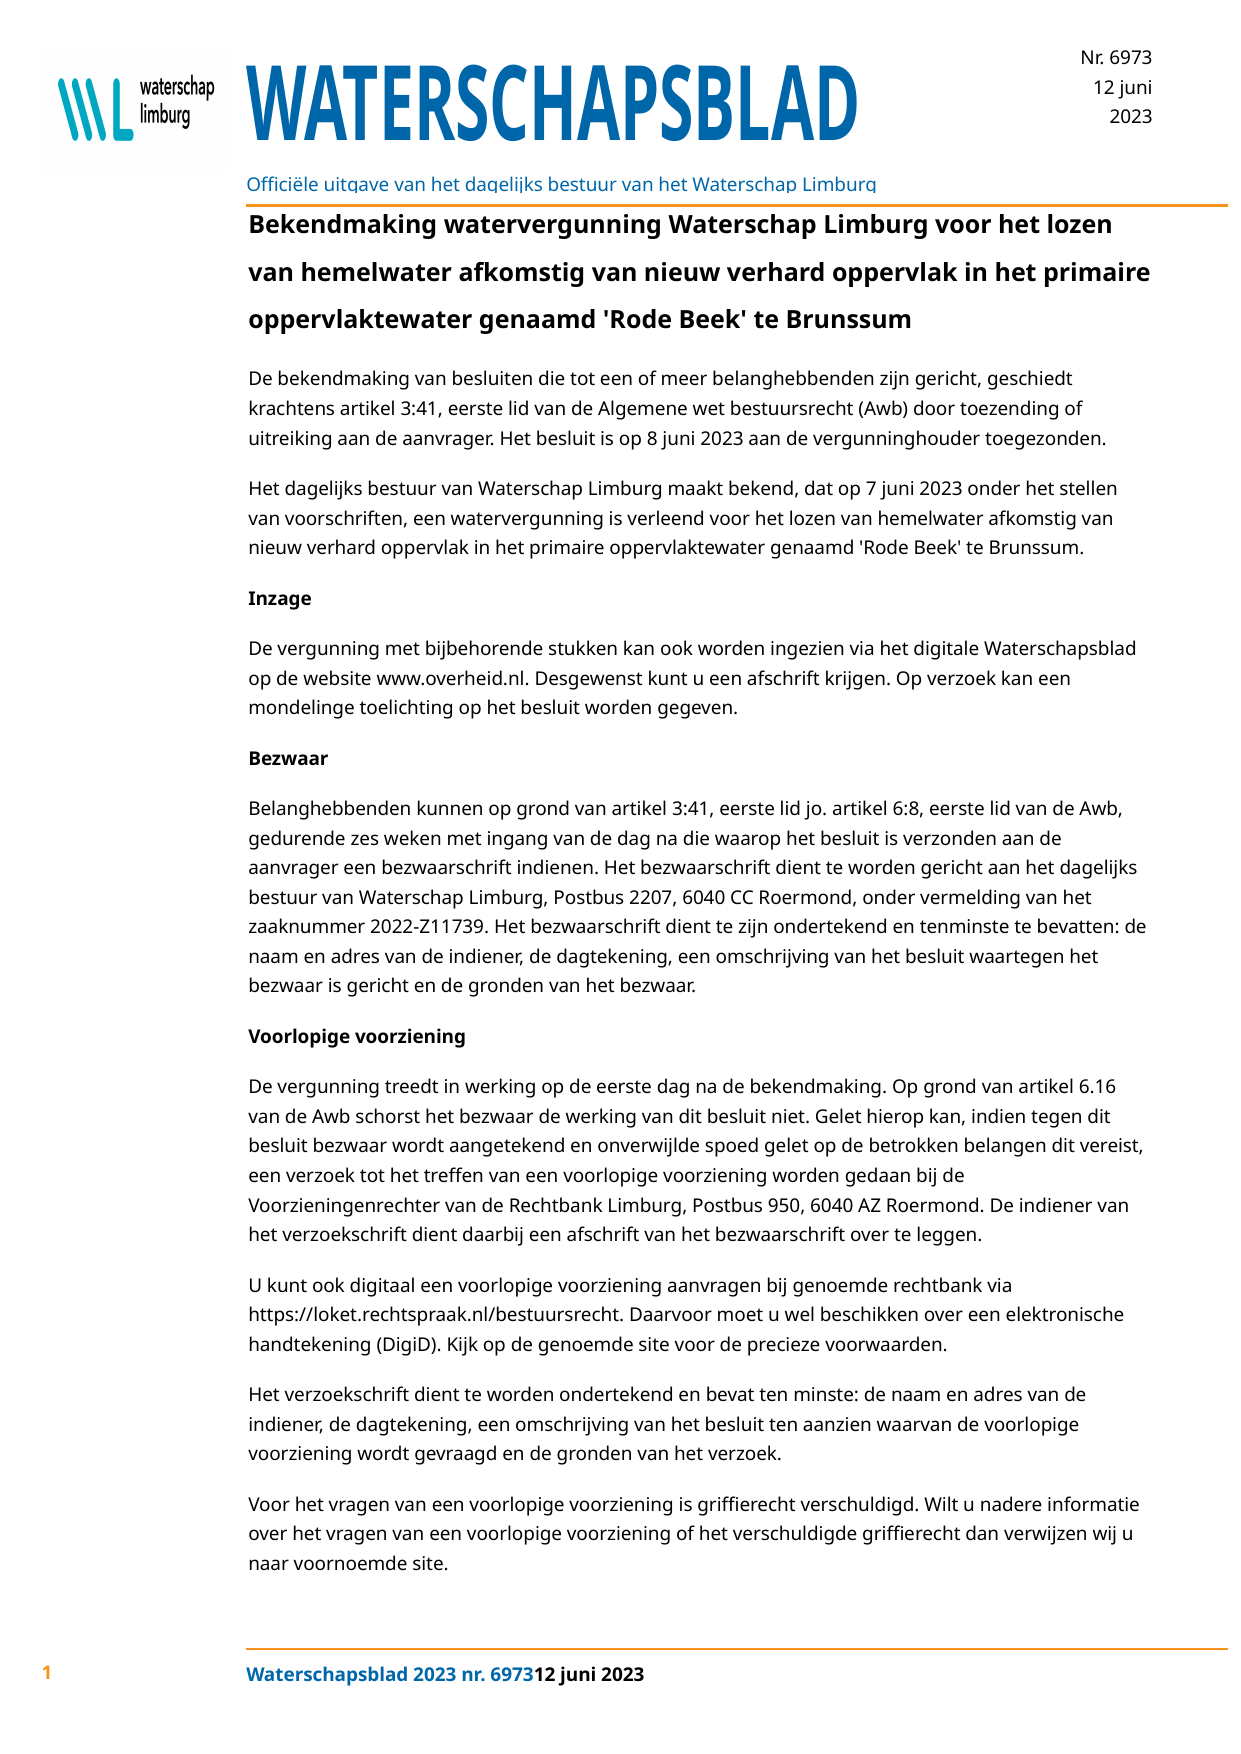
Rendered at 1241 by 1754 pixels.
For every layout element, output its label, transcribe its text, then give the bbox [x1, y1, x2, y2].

picture [41, 47, 231, 172]
text Inzage [248, 585, 1152, 610]
text Voorlopige voorziening [248, 1023, 1152, 1049]
text De vergunning met bijbehorende stukken kan ook worden ingezien via het digitale Waterschapsblad op de website www.overheid.nl. Desgewenst kunt u een afschrift krijgen. Op verzoek kan een mondelinge toelichting op het besluit worden gegeven. [248, 635, 1152, 720]
text Bezwaar [248, 745, 1152, 770]
text U kunt ook digitaal een voorlopige voorziening aanvragen bij genoemde rechtbank via https://loket.rechtspraak.nl/bestuursrecht. Daarvoor moet u wel beschikken over een elektronische handtekening (DigiD). Kijk op de genoemde site voor de precieze voorwaarden. [248, 1272, 1152, 1357]
text Bekendmaking watervergunning Waterschap Limburg voor het lozen van hemelwater afkomstig van nieuw verhard oppervlak in het primaire oppervlaktewater genaamd 'Rode Beek' te Brunssum [248, 207, 1152, 336]
text Het verzoekschrift dient te worden ondertekend en bevat ten minste: de naam en adres van de indiener, de dagtekening, een omschrijving van het besluit ten aanzien waarvan de voorlopige voorziening wordt gevraagd en de gronden van het verzoek. [248, 1381, 1152, 1466]
text De vergunning treedt in werking op de eerste dag na de bekendmaking. Op grond van artikel 6.16 van de Awb schorst het bezwaar de werking van dit besluit niet. Gelet hierop kan, indien tegen dit besluit bezwaar wordt aangetekend en onverwijlde spoed gelet op de betrokken belangen dit vereist, een verzoek tot het treffen van een voorlopige voorziening worden gedaan bij de Voorzieningenrechter van de Rechtbank Limburg, Postbus 950, 6040 AZ Roermond. De indiener van het verzoekschrift dient daarbij een afschrift van het bezwaarschrift over te leggen. [248, 1073, 1152, 1247]
text Voor het vragen van een voorlopige voorziening is griffierecht verschuldigd. Wilt u nadere informatie over het vragen van een voorlopige voorziening of het verschuldigde griffierecht dan verwijzen wij u naar voornoemde site. [248, 1491, 1152, 1576]
text Het dagelijks bestuur van Waterschap Limburg maakt bekend, dat op 7 juni 2023 onder het stellen van voorschriften, een watervergunning is verleend voor het lozen van hemelwater afkomstig van nieuw verhard oppervlak in het primaire oppervlaktewater genaamd 'Rode Beek' te Brunssum. [248, 475, 1152, 560]
text Belanghebbenden kunnen op grond van artikel 3:41, eerste lid jo. artikel 6:8, eerste lid van de Awb, gedurende zes weken met ingang van de dag na die waarop het besluit is verzonden aan de aanvrager een bezwaarschrift indienen. Het bezwaarschrift dient te worden gericht aan het dagelijks bestuur van Waterschap Limburg, Postbus 2207, 6040 CC Roermond, onder vermelding van het zaaknummer 2022-Z11739. Het bezwaarschrift dient te zijn ondertekend en tenminste te bevatten: de naam en adres van de indiener, de dagtekening, een omschrijving van het besluit waartegen het bezwaar is gericht en de gronden van het bezwaar. [248, 795, 1152, 998]
text De bekendmaking van besluiten die tot een of meer belanghebbenden zijn gericht, geschiedt krachtens artikel 3:41, eerste lid van de Algemene wet bestuursrecht (Awb) door toezending of uitreiking aan de aanvrager. Het besluit is op 8 juni 2023 aan de vergunninghouder toegezonden. [248, 366, 1152, 450]
